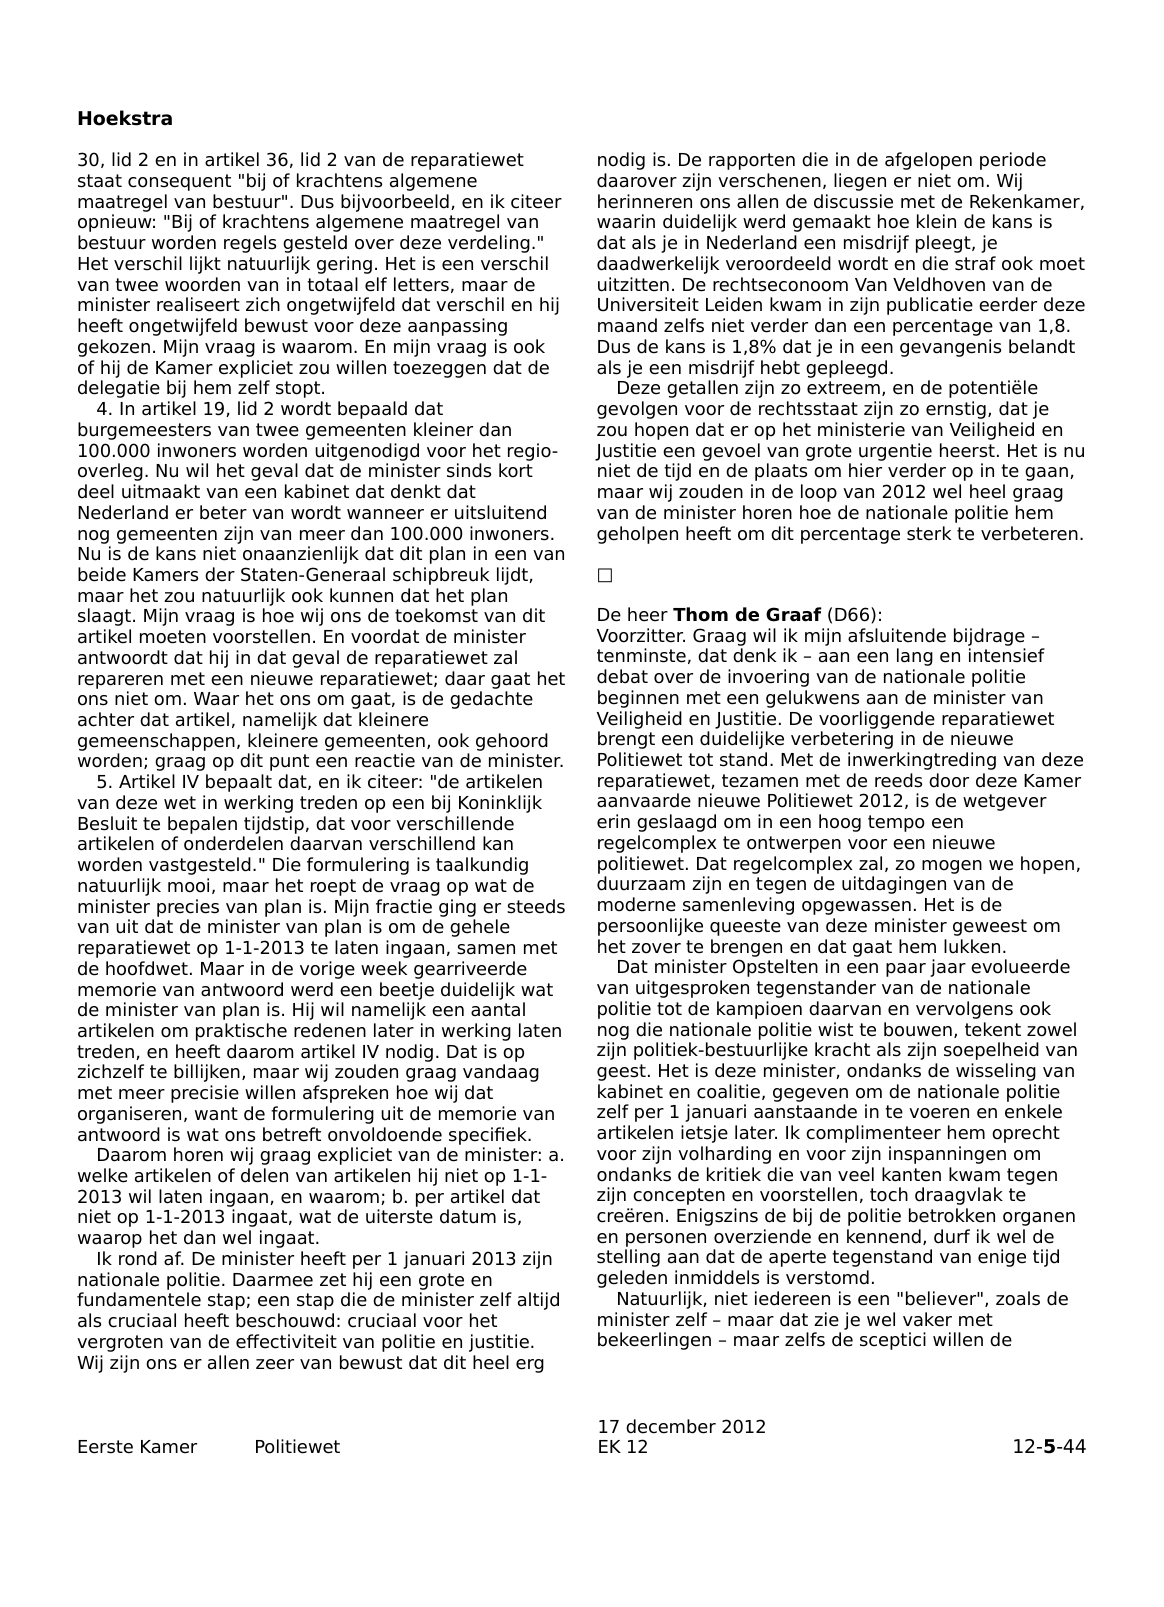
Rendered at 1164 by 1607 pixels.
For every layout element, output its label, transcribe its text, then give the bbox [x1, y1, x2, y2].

text Deze getallen zijn zo extreem, en de potentiële gevolgen voor de rechtsstaat zijn zo ernstig, dat je zou hopen dat er op het ministerie van Veiligheid en Justitie een gevoel van grote urgentie heerst. Het is nu niet de tijd en de plaats om hier verder op in te gaan, maar wij zouden in de loop van 2012 wel heel graag van de minister horen hoe de nationale politie hem geholpen heeft om dit percentage sterk te verbeteren. [596, 378, 1087, 544]
text Voorzitter. Graag wil ik mijn afsluitende bijdrage – tenminste, dat denk ik – aan een lang en intensief debat over de invoering van de nationale politie beginnen met een gelukwens aan de minister van Veiligheid en Justitie. De voorliggende reparatiewet brengt een duidelijke verbetering in de nieuwe Politiewet tot stand. Met de inwerkingtreding van deze reparatiewet, tezamen met de reeds door deze Kamer aanvaarde nieuwe Politiewet 2012, is de wetgever erin geslaagd om in een hoog tempo een regelcomplex te ontwerpen voor een nieuwe politiewet. Dat regelcomplex zal, zo mogen we hopen, duurzaam zijn en tegen de uitdagingen van de moderne samenleving opgewassen. Het is de persoonlijke queeste van deze minister geweest om het zover te brengen en dat gaat hem lukken. [596, 626, 1087, 957]
text □ [596, 564, 1087, 585]
text 5. Artikel IV bepaalt dat, en ik citeer: "de artikelen van deze wet in werking treden op een bij Koninklijk Besluit te bepalen tijdstip, dat voor verschillende artikelen of onderdelen daarvan verschillend kan worden vastgesteld." Die formulering is taalkundig natuurlijk mooi, maar het roept de vraag op wat de minister precies van plan is. Mijn fractie ging er steeds van uit dat de minister van plan is om de gehele reparatiewet op 1-1-2013 te laten ingaan, samen met de hoofdwet. Maar in de vorige week gearriveerde memorie van antwoord werd een beetje duidelijk wat de minister van plan is. Hij wil namelijk een aantal artikelen om praktische redenen later in werking laten treden, en heeft daarom artikel IV nodig. Dat is op zichzelf te billijken, maar wij zouden graag vandaag met meer precisie willen afspreken hoe wij dat organiseren, want de formulering uit de memorie van antwoord is wat ons betreft onvoldoende specifiek. [77, 772, 567, 1145]
text Daarom horen wij graag expliciet van de minister: a. welke artikelen of delen van artikelen hij niet op 1-1-2013 wil laten ingaan, en waarom; b. per artikel dat niet op 1-1-2013 ingaat, wat de uiterste datum is, waarop het dan wel ingaat. [77, 1145, 567, 1249]
text De heer Thom de Graaf (D66): [596, 605, 1087, 626]
text 4. In artikel 19, lid 2 wordt bepaald dat burgemeesters van twee gemeenten kleiner dan 100.000 inwoners worden uitgenodigd voor het regio-overleg. Nu wil het geval dat de minister sinds kort deel uitmaakt van een kabinet dat denkt dat Nederland er beter van wordt wanneer er uitsluitend nog gemeenten zijn van meer dan 100.000 inwoners. Nu is de kans niet onaanzienlijk dat dit plan in een van beide Kamers der Staten-Generaal schipbreuk lijdt, maar het zou natuurlijk ook kunnen dat het plan slaagt. Mijn vraag is hoe wij ons de toekomst van dit artikel moeten voorstellen. En voordat de minister antwoordt dat hij in dat geval de reparatiewet zal repareren met een nieuwe reparatiewet; daar gaat het ons niet om. Waar het ons om gaat, is de gedachte achter dat artikel, namelijk dat kleinere gemeenschappen, kleinere gemeenten, ook gehoord worden; graag op dit punt een reactie van de minister. [77, 399, 567, 772]
text nodig is. De rapporten die in de afgelopen periode daarover zijn verschenen, liegen er niet om. Wij herinneren ons allen de discussie met de Rekenkamer, waarin duidelijk werd gemaakt hoe klein de kans is dat als je in Nederland een misdrijf pleegt, je daadwerkelijk veroordeeld wordt en die straf ook moet uitzitten. De rechtseconoom Van Veldhoven van de Universiteit Leiden kwam in zijn publicatie eerder deze maand zelfs niet verder dan een percentage van 1,8. Dus de kans is 1,8% dat je in een gevangenis belandt als je een misdrijf hebt gepleegd. [596, 150, 1087, 378]
text 30, lid 2 en in artikel 36, lid 2 van de reparatiewet staat consequent "bij of krachtens algemene maatregel van bestuur". Dus bijvoorbeeld, en ik citeer opnieuw: "Bij of krachtens algemene maatregel van bestuur worden regels gesteld over deze verdeling." Het verschil lijkt natuurlijk gering. Het is een verschil van twee woorden van in totaal elf letters, maar de minister realiseert zich ongetwijfeld dat verschil en hij heeft ongetwijfeld bewust voor deze aanpassing gekozen. Mijn vraag is waarom. En mijn vraag is ook of hij de Kamer expliciet zou willen toezeggen dat de delegatie bij hem zelf stopt. [77, 150, 567, 399]
text Natuurlijk, niet iedereen is een "believer", zoals de minister zelf – maar dat zie je wel vaker met bekeerlingen – maar zelfs de sceptici willen de [596, 1289, 1087, 1351]
text Ik rond af. De minister heeft per 1 januari 2013 zijn nationale politie. Daarmee zet hij een grote en fundamentele stap; een stap die de minister zelf altijd als cruciaal heeft beschouwd: cruciaal voor het vergroten van de effectiviteit van politie en justitie. Wij zijn ons er allen zeer van bewust dat dit heel erg [77, 1249, 567, 1373]
text Dat minister Opstelten in een paar jaar evolueerde van uitgesproken tegenstander van de nationale politie tot de kampioen daarvan en vervolgens ook nog die nationale politie wist te bouwen, tekent zowel zijn politiek-bestuurlijke kracht als zijn soepelheid van geest. Het is deze minister, ondanks de wisseling van kabinet en coalitie, gegeven om de nationale politie zelf per 1 januari aanstaande in te voeren en enkele artikelen ietsje later. Ik complimenteer hem oprecht voor zijn volharding en voor zijn inspanningen om ondanks de kritiek die van veel kanten kwam tegen zijn concepten en voorstellen, toch draagvlak te creëren. Enigszins de bij de politie betrokken organen en personen overziende en kennend, durf ik wel de stelling aan dat de aperte tegenstand van enige tijd geleden inmiddels is verstomd. [596, 957, 1087, 1289]
